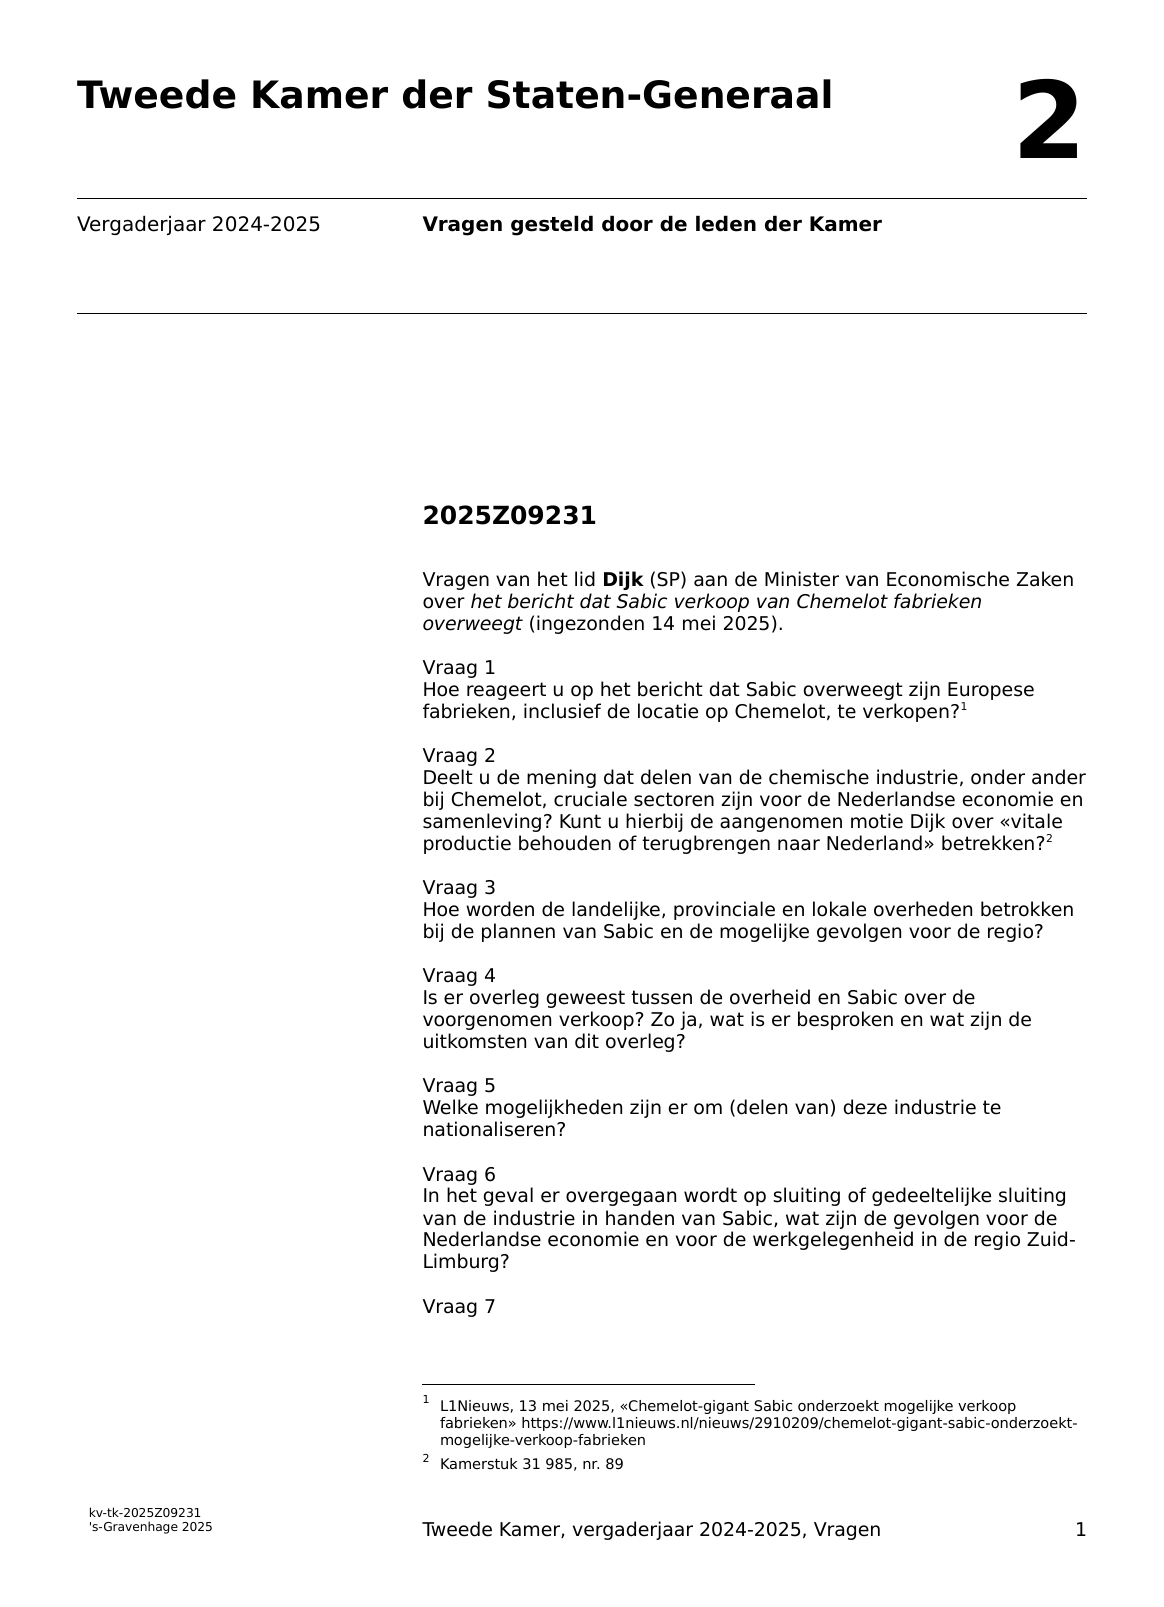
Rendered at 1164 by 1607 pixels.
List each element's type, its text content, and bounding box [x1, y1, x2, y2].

table_cell Vragen gesteld door de leden der Kamer [422, 199, 1087, 313]
text Welke mogelijkheden zijn er om (delen van) deze industrie te nationaliseren? [422, 1097, 1087, 1141]
text Vraag 5 [422, 1075, 1087, 1097]
text kv-tk-2025Z09231 [88, 1506, 323, 1520]
text Hoe worden de landelijke, provinciale en lokale overheden betrokken bij de plannen van Sabic en de mogelijke gevolgen voor de regio? [422, 899, 1087, 943]
text 's-Gravenhage 2025 [88, 1520, 323, 1534]
text 2025Z09231 [422, 501, 1087, 531]
text Vraag 2 [422, 745, 1087, 767]
text Vraag 3 [422, 877, 1087, 899]
table_cell Vergaderjaar 2024-2025 [77, 199, 422, 313]
text L1Nieuws, 13 mei 2025, «Chemelot-gigant Sabic onderzoekt mogelijke verkoop fabrieken» https://www.l1nieuws.nl/nieuws/2910209/chemelot-gigant-sabic-onderzoekt-mogelijke-verkoop-fabrieken [422, 1393, 1087, 1449]
text Vraag 4 [422, 965, 1087, 987]
text Deelt u de mening dat delen van de chemische industrie, onder ander bij Chemelot, cruciale sectoren zijn voor de Nederlandse economie en samenleving? Kunt u hierbij de aangenomen motie Dijk over «vitale productie behouden of terugbrengen naar Nederland» betrekken? [422, 767, 1087, 855]
text Vraag 7 [422, 1296, 1087, 1317]
text Is er overleg geweest tussen de overheid en Sabic over de voorgenomen verkoop? Zo ja, wat is er besproken en wat zijn de uitkomsten van dit overleg? [422, 987, 1087, 1053]
text Kamerstuk 31 985, nr. 89 [422, 1452, 1087, 1474]
text Hoe reageert u op het bericht dat Sabic overweegt zijn Europese fabrieken, inclusief de locatie op Chemelot, te verkopen? [422, 679, 1087, 723]
text Vragen van het lid Dijk (SP) aan de Minister van Economische Zaken over het bericht dat Sabic verkoop van Chemelot fabrieken overweegt (ingezonden 14 mei 2025). [422, 569, 1087, 635]
table_header Tweede Kamer der Staten-Generaal [77, 59, 886, 198]
text Vraag 1 [422, 657, 1087, 679]
text In het geval er overgegaan wordt op sluiting of gedeeltelijke sluiting van de industrie in handen van Sabic, wat zijn de gevolgen voor de Nederlandse economie en voor de werkgelegenheid in de regio Zuid-Limburg? [422, 1185, 1087, 1273]
text Vraag 6 [422, 1163, 1087, 1185]
table_header 2 [886, 59, 1087, 198]
